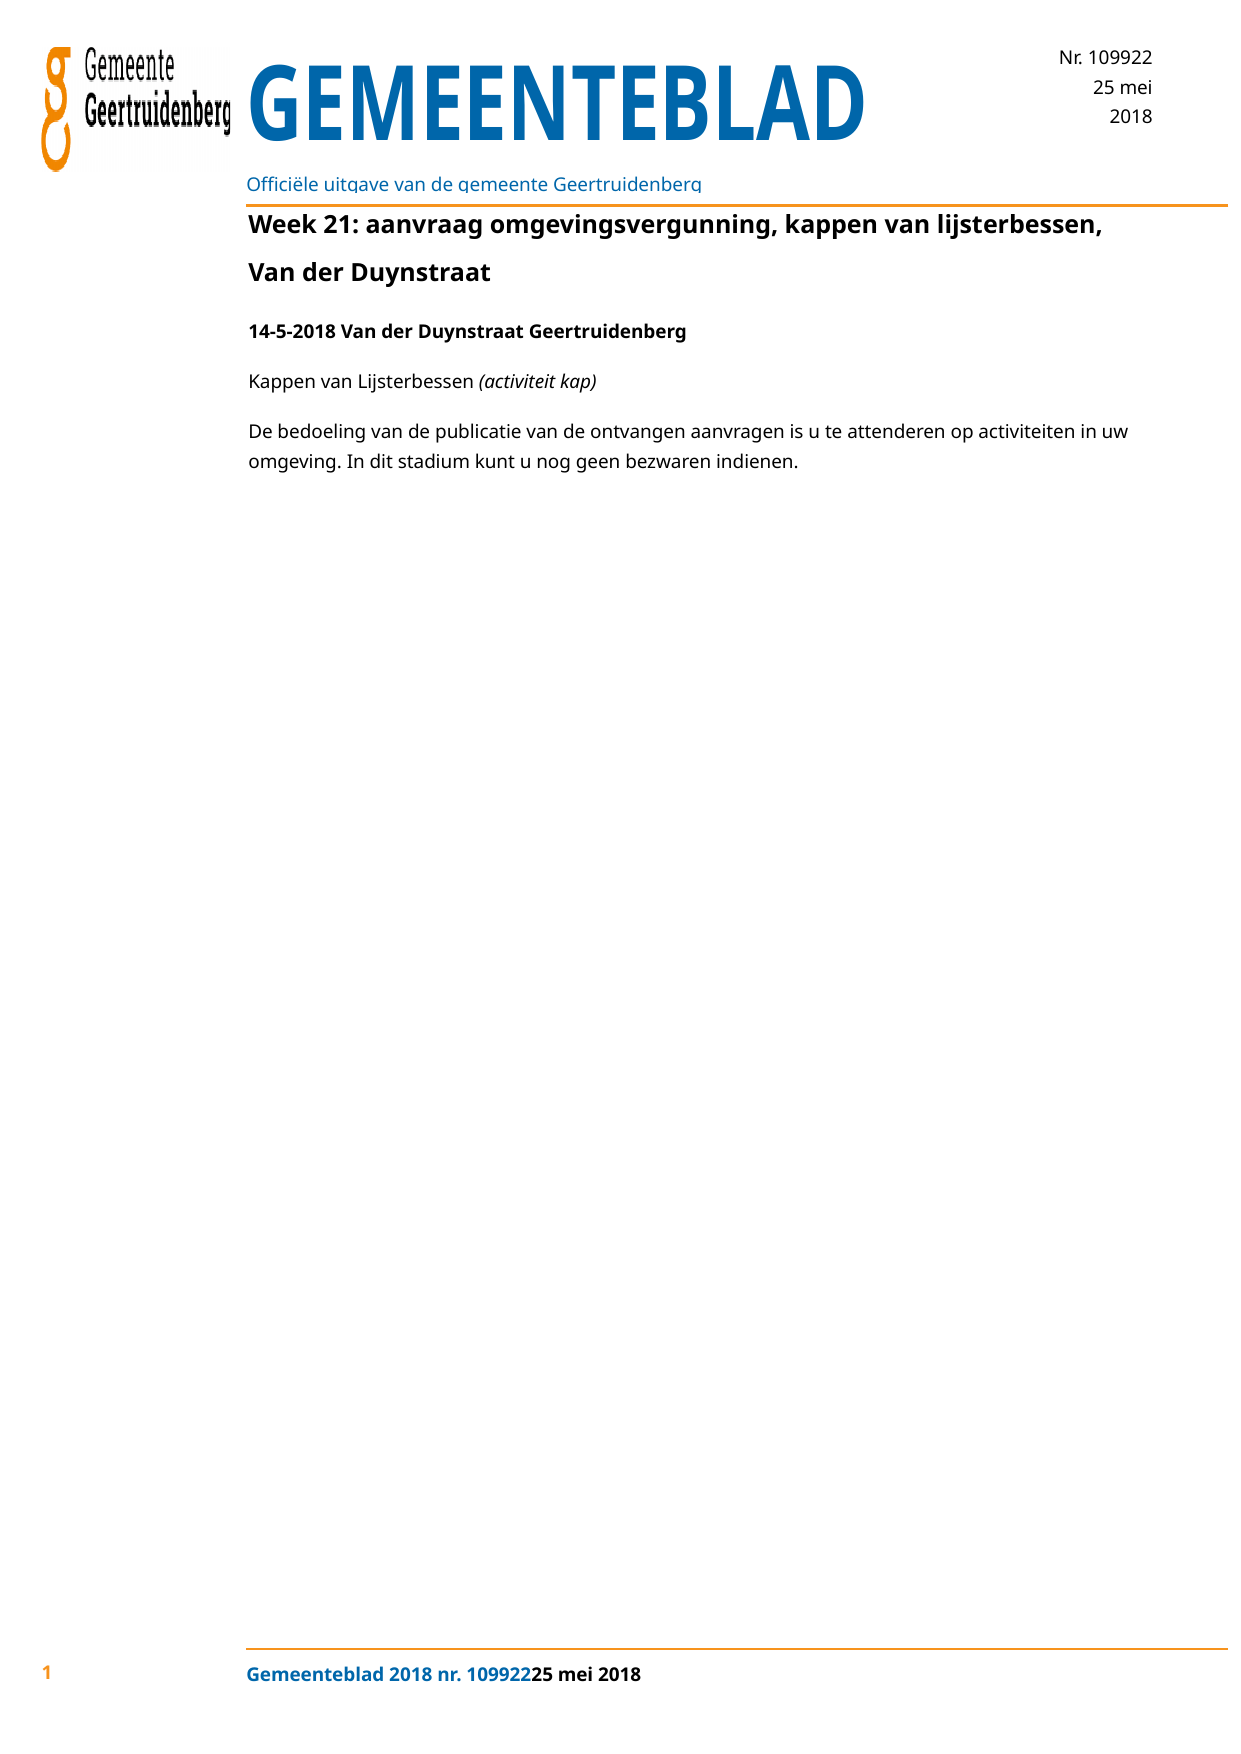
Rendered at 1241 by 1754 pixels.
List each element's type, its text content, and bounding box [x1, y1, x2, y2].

text Kappen van Lijsterbessen (activiteit kap) [248, 368, 1152, 394]
picture [41, 47, 231, 172]
text Week 21: aanvraag omgevingsvergunning, kappen van lijsterbessen, Van der Duynstraat [248, 207, 1152, 288]
text De bedoeling van de publicatie van de ontvangen aanvragen is u te attenderen op activiteiten in uw omgeving. In dit stadium kunt u nog geen bezwaren indienen. [248, 419, 1152, 474]
text 14-5-2018 Van der Duynstraat Geertruidenberg [248, 318, 1152, 344]
